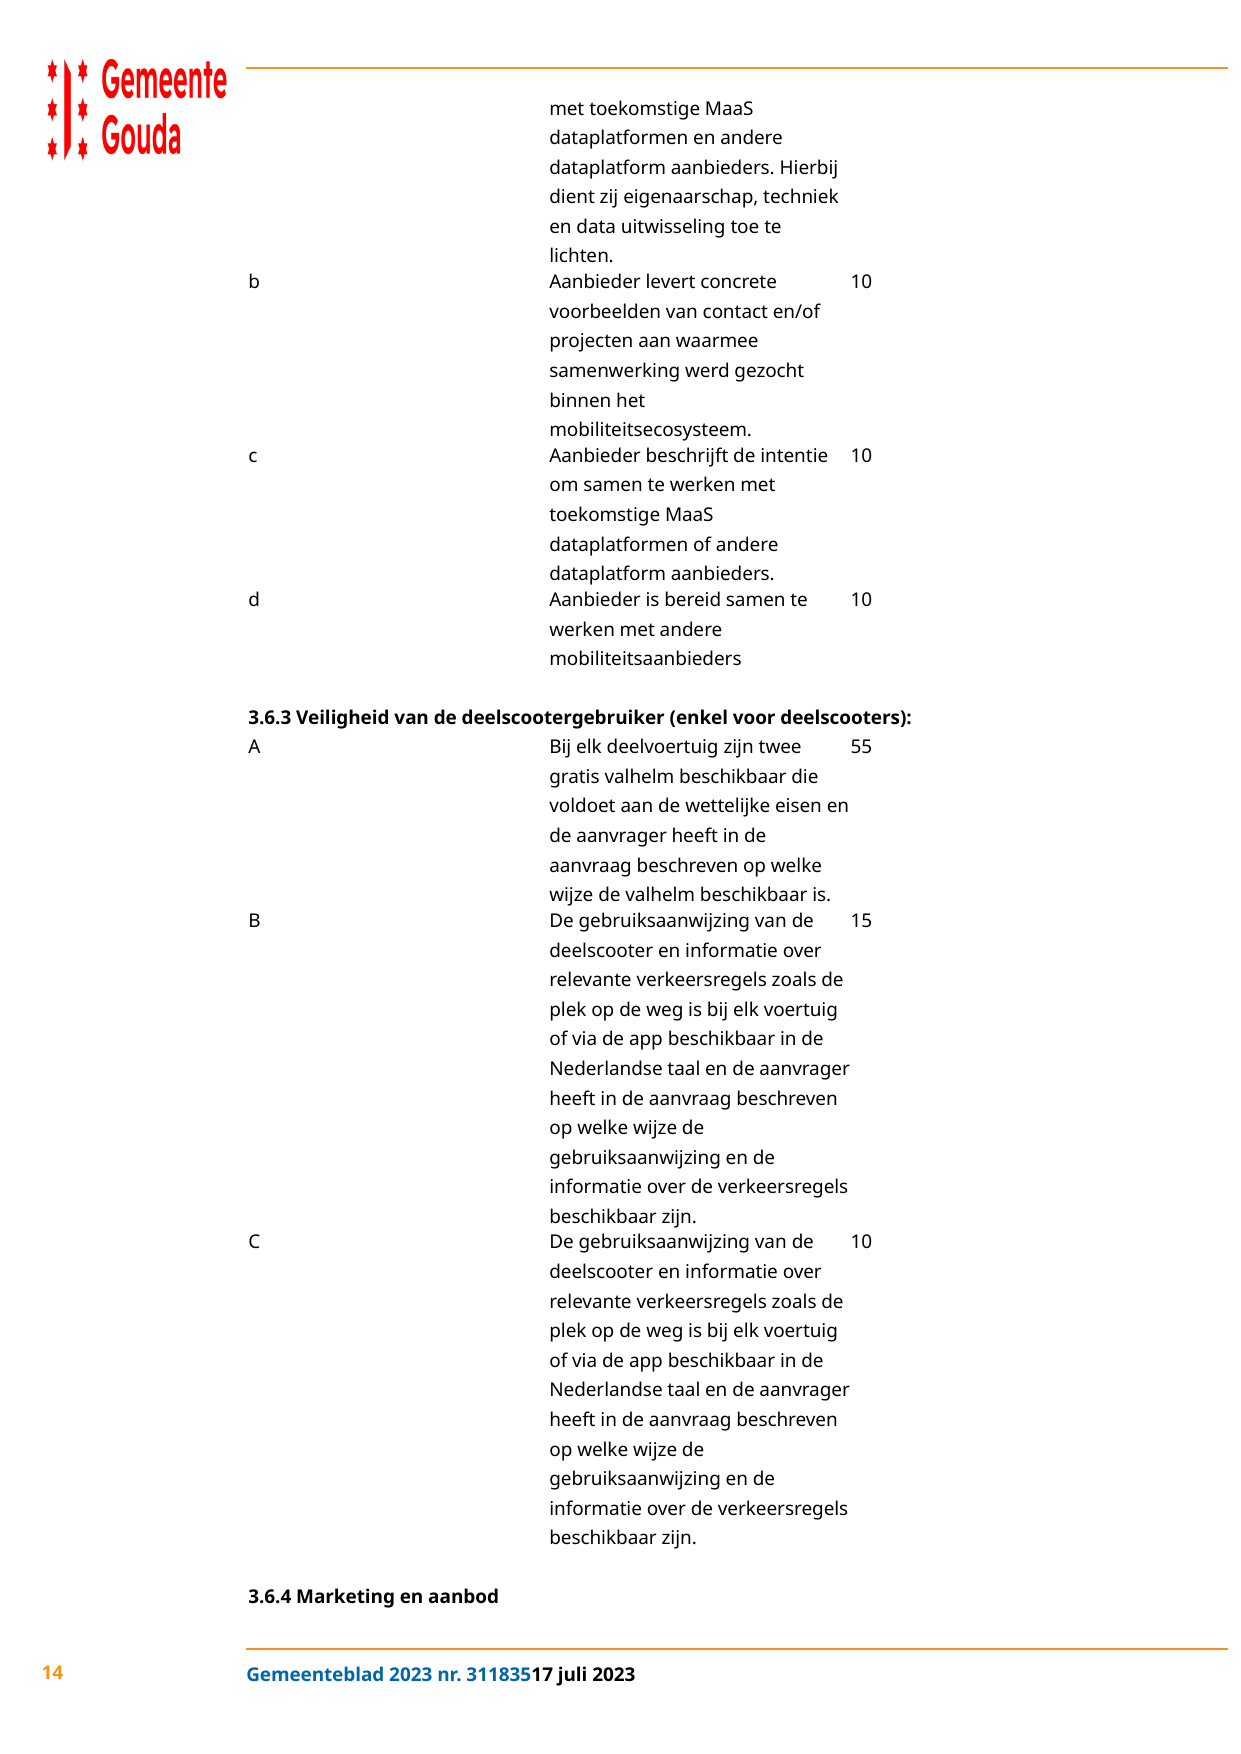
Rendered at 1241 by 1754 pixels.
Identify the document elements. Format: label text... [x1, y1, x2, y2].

table_cell 10 [850, 269, 1152, 442]
text 3.6.4 Marketing en aanbod [248, 1583, 1152, 1609]
table_cell 10 [850, 1229, 1152, 1550]
table_header 55 [850, 734, 1152, 907]
table_cell b [248, 269, 549, 442]
table_cell De gebruiksaanwijzing van de deelscooter en informatie over relevante verkeersregels zoals de plek op de weg is bij elk voertuig of via de app beschikbaar in de Nederlandse taal en de aanvrager heeft in de aanvraag beschreven op welke wijze de gebruiksaanwijzing en de informatie over de verkeersregels beschikbaar zijn. [549, 907, 850, 1229]
table_cell De gebruiksaanwijzing van de deelscooter en informatie over relevante verkeersregels zoals de plek op de weg is bij elk voertuig of via de app beschikbaar in de Nederlandse taal en de aanvrager heeft in de aanvraag beschreven op welke wijze de gebruiksaanwijzing en de informatie over de verkeersregels beschikbaar zijn. [549, 1229, 850, 1550]
table_cell d [248, 586, 549, 671]
table_header Bij elk deelvoertuig zijn twee gratis valhelm beschikbaar die voldoet aan de wettelijke eisen en de aanvrager heeft in de aanvraag beschreven op welke wijze de valhelm beschikbaar is. [549, 734, 850, 907]
table_header [248, 95, 549, 268]
table_header A [248, 734, 549, 907]
text 3.6.3 Veiligheid van de deelscootergebruiker (enkel voor deelscooters): [248, 704, 1152, 729]
table_header [850, 95, 1152, 268]
table_cell 10 [850, 442, 1152, 586]
table_cell c [248, 442, 549, 586]
table_cell Aanbieder beschrijft de intentie om samen te werken met toekomstige MaaS dataplatformen of andere dataplatform aanbieders. [549, 442, 850, 586]
table_cell B [248, 907, 549, 1229]
table_cell 15 [850, 907, 1152, 1229]
table_cell C [248, 1229, 549, 1550]
table_cell Aanbieder is bereid samen te werken met andere mobiliteitsaanbieders [549, 586, 850, 671]
picture [41, 47, 231, 172]
table_cell Aanbieder levert concrete voorbeelden van contact en/of projecten aan waarmee samenwerking werd gezocht binnen het mobiliteitsecosysteem. [549, 269, 850, 442]
table_header met toekomstige MaaS dataplatformen en andere dataplatform aanbieders. Hierbij dient zij eigenaarschap, techniek en data uitwisseling toe te lichten. [549, 95, 850, 268]
table_cell 10 [850, 586, 1152, 671]
